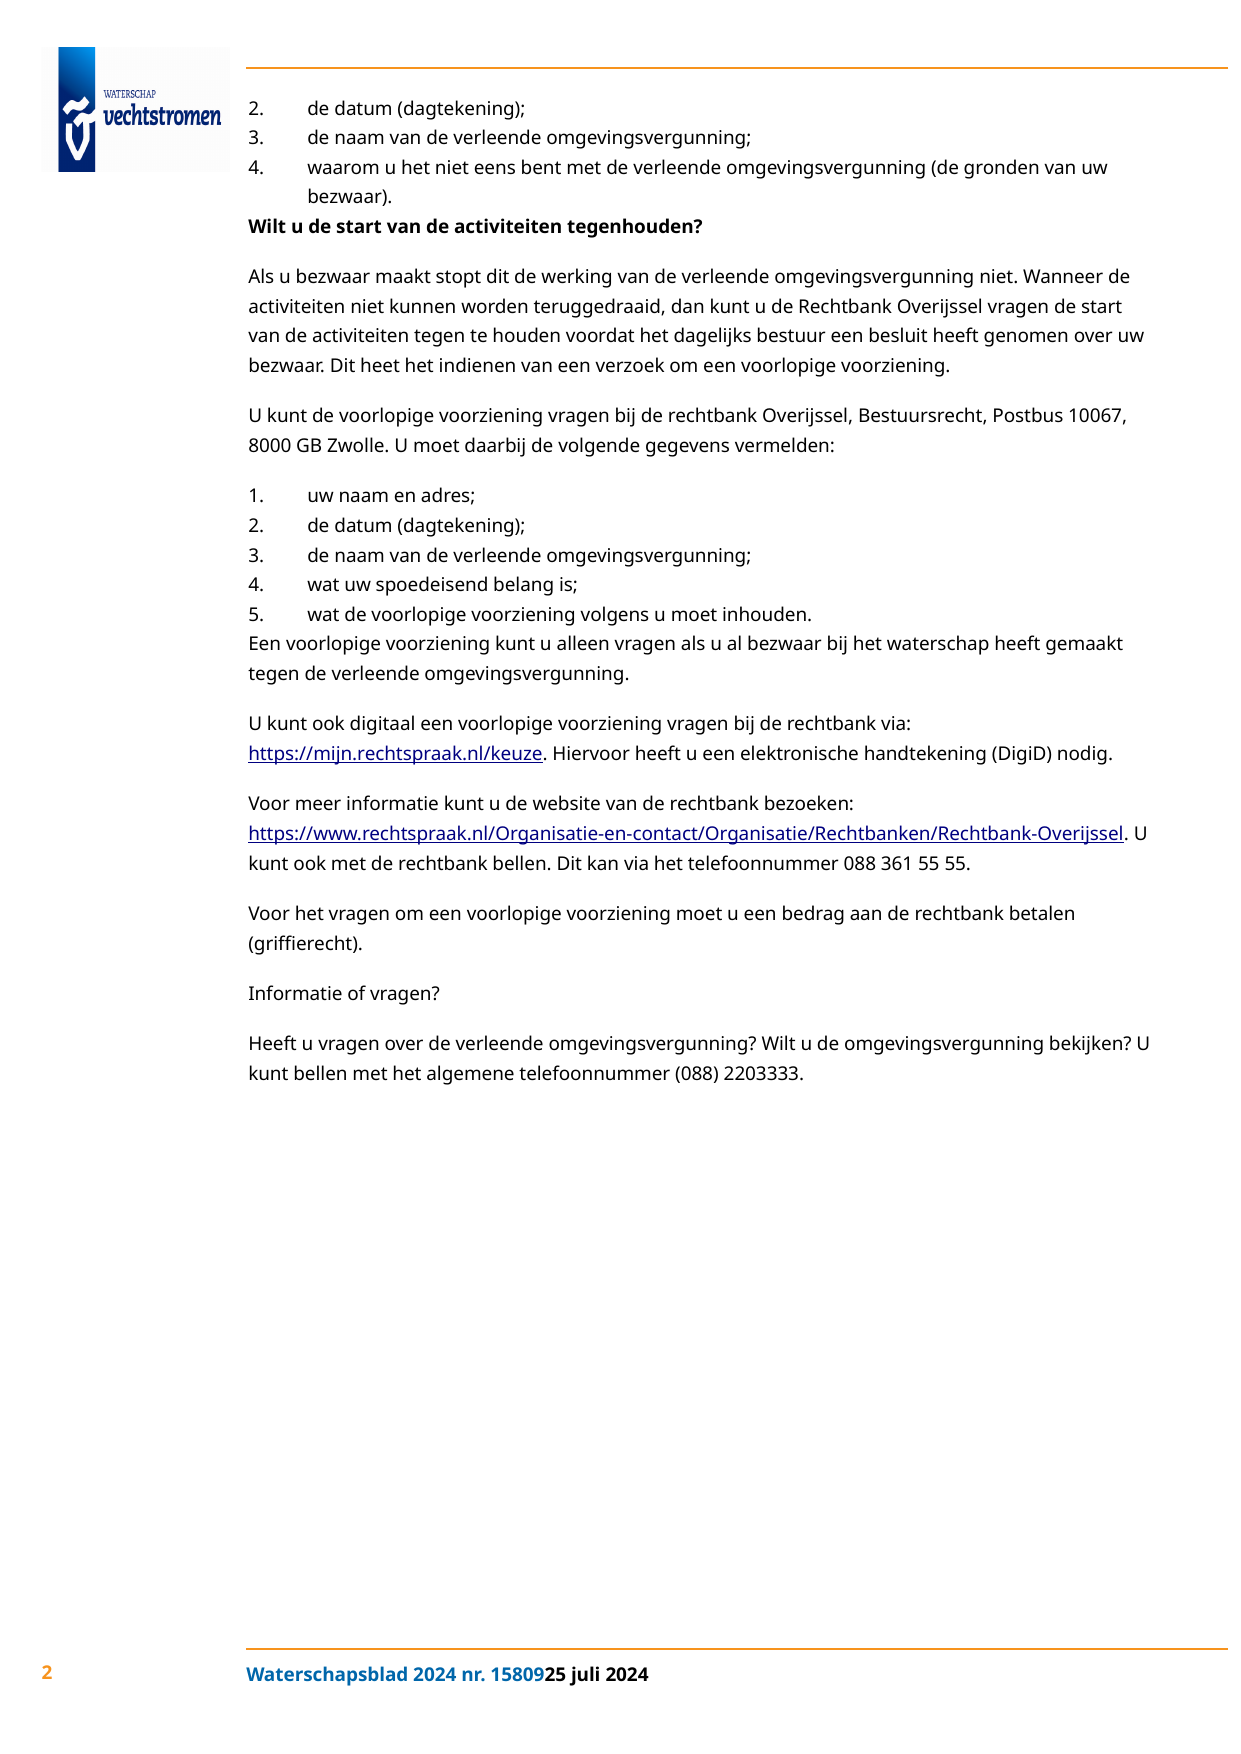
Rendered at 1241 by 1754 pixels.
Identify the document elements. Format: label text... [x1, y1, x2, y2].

list wat uw spoedeisend belang is; [248, 571, 1152, 597]
list de naam van de verleende omgevingsvergunning; [248, 124, 1152, 150]
text Informatie of vragen? [248, 980, 1152, 1006]
text U kunt ook digitaal een voorlopige voorziening vragen bij de rechtbank via: https://mijn.rechtspraak.nl/keuze. Hiervoor heeft u een elektronische handtekening (DigiD) nodig. [248, 711, 1152, 766]
list waarom u het niet eens bent met de verleende omgevingsvergunning (de gronden van uw bezwaar). [248, 154, 1152, 209]
list de datum (dagtekening); [248, 95, 1152, 121]
text Heeft u vragen over de verleende omgevingsvergunning? Wilt u de omgevingsvergunning bekijken? U kunt bellen met het algemene telefoonnummer (088) 2203333. [248, 1031, 1152, 1086]
text Voor meer informatie kunt u de website van de rechtbank bezoeken: https://www.rechtspraak.nl/Organisatie-en-contact/Organisatie/Rechtbanken/Rechtbank-Overijssel. U kunt ook met de rechtbank bellen. Dit kan via het telefoonnummer 088 361 55 55. [248, 791, 1152, 876]
text Voor het vragen om een voorlopige voorziening moet u een bedrag aan de rechtbank betalen (griffierecht). [248, 900, 1152, 956]
text U kunt de voorlopige voorziening vragen bij de rechtbank Overijssel, Bestuursrecht, Postbus 10067, 8000 GB Zwolle. U moet daarbij de volgende gegevens vermelden: [248, 403, 1152, 458]
text Een voorlopige voorziening kunt u alleen vragen als u al bezwaar bij het waterschap heeft gemaakt tegen de verleende omgevingsvergunning. [248, 631, 1152, 686]
list de naam van de verleende omgevingsvergunning; [248, 542, 1152, 568]
list de datum (dagtekening); [248, 512, 1152, 538]
picture [41, 47, 231, 172]
text Wilt u de start van de activiteiten tegenhouden? [248, 213, 1152, 239]
list wat de voorlopige voorziening volgens u moet inhouden. [248, 601, 1152, 627]
list uw naam en adres; [248, 483, 1152, 508]
text Als u bezwaar maakt stopt dit de werking van de verleende omgevingsvergunning niet. Wanneer de activiteiten niet kunnen worden teruggedraaid, dan kunt u de Rechtbank Overijssel vragen de start van de activiteiten tegen te houden voordat het dagelijks bestuur een besluit heeft genomen over uw bezwaar. Dit heet het indienen van een verzoek om een voorlopige voorziening. [248, 263, 1152, 378]
